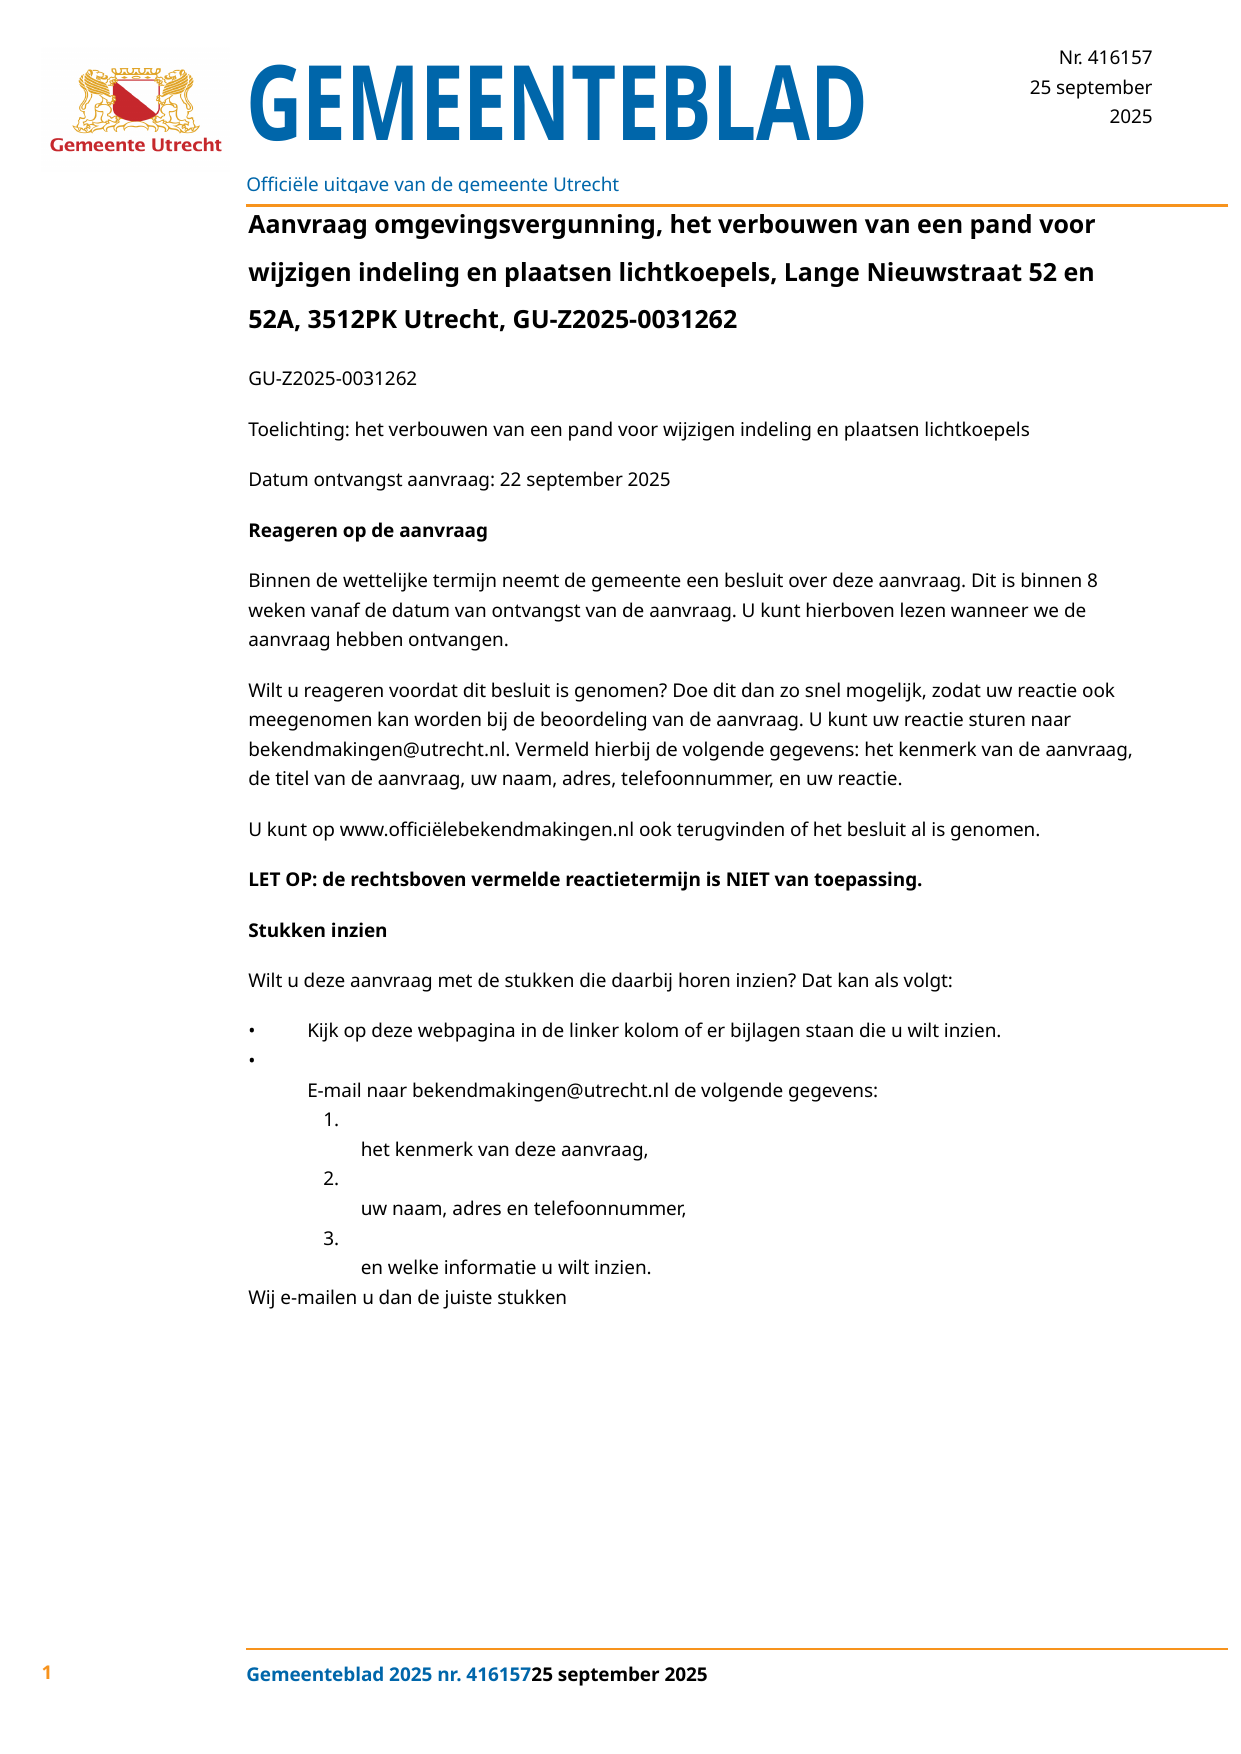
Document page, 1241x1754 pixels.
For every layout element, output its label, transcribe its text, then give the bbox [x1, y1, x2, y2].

text Binnen de wettelijke termijn neemt de gemeente een besluit over deze aanvraag. Dit is binnen 8 weken vanaf de datum van ontvangst van de aanvraag. U kunt hierboven lezen wanneer we de aanvraag hebben ontvangen. [248, 567, 1152, 652]
text Wilt u reageren voordat dit besluit is genomen? Doe dit dan zo snel mogelijk, zodat uw reactie ook meegenomen kan worden bij de beoordeling van de aanvraag. U kunt uw reactie sturen naar bekendmakingen@utrecht.nl. Vermeld hierbij de volgende gegevens: het kenmerk van de aanvraag, de titel van de aanvraag, uw naam, adres, telefoonnummer, en uw reactie. [248, 677, 1152, 791]
list en welke informatie u wilt inzien. [323, 1254, 1152, 1280]
list uw naam, adres en telefoonnummer, [323, 1195, 1152, 1221]
text Aanvraag omgevingsvergunning, het verbouwen van een pand voor wijzigen indeling en plaatsen lichtkoepels, Lange Nieuwstraat 52 en 52A, 3512PK Utrecht, GU-Z2025-0031262 [248, 207, 1152, 336]
list Kijk op deze webpagina in de linker kolom of er bijlagen staan die u wilt inzien. [248, 1018, 1152, 1043]
list het kenmerk van deze aanvraag, [323, 1136, 1152, 1162]
text Wij e-mailen u dan de juiste stukken [248, 1284, 1152, 1309]
text U kunt op www.officiëlebekendmakingen.nl ook terugvinden of het besluit al is genomen. [248, 816, 1152, 842]
text Stukken inzien [248, 917, 1152, 942]
text Wilt u deze aanvraag met de stukken die daarbij horen inzien? Dat kan als volgt: [248, 967, 1152, 993]
text LET OP: de rechtsboven vermelde reactietermijn is NIET van toepassing. [248, 866, 1152, 892]
picture [41, 47, 231, 172]
text Datum ontvangst aanvraag: 22 september 2025 [248, 466, 1152, 492]
text GU-Z2025-0031262 [248, 366, 1152, 391]
text Toelichting: het verbouwen van een pand voor wijzigen indeling en plaatsen lichtkoepels [248, 416, 1152, 442]
list E-mail naar bekendmakingen@utrecht.nl de volgende gegevens: [248, 1077, 1152, 1102]
text Reageren op de aanvraag [248, 517, 1152, 542]
